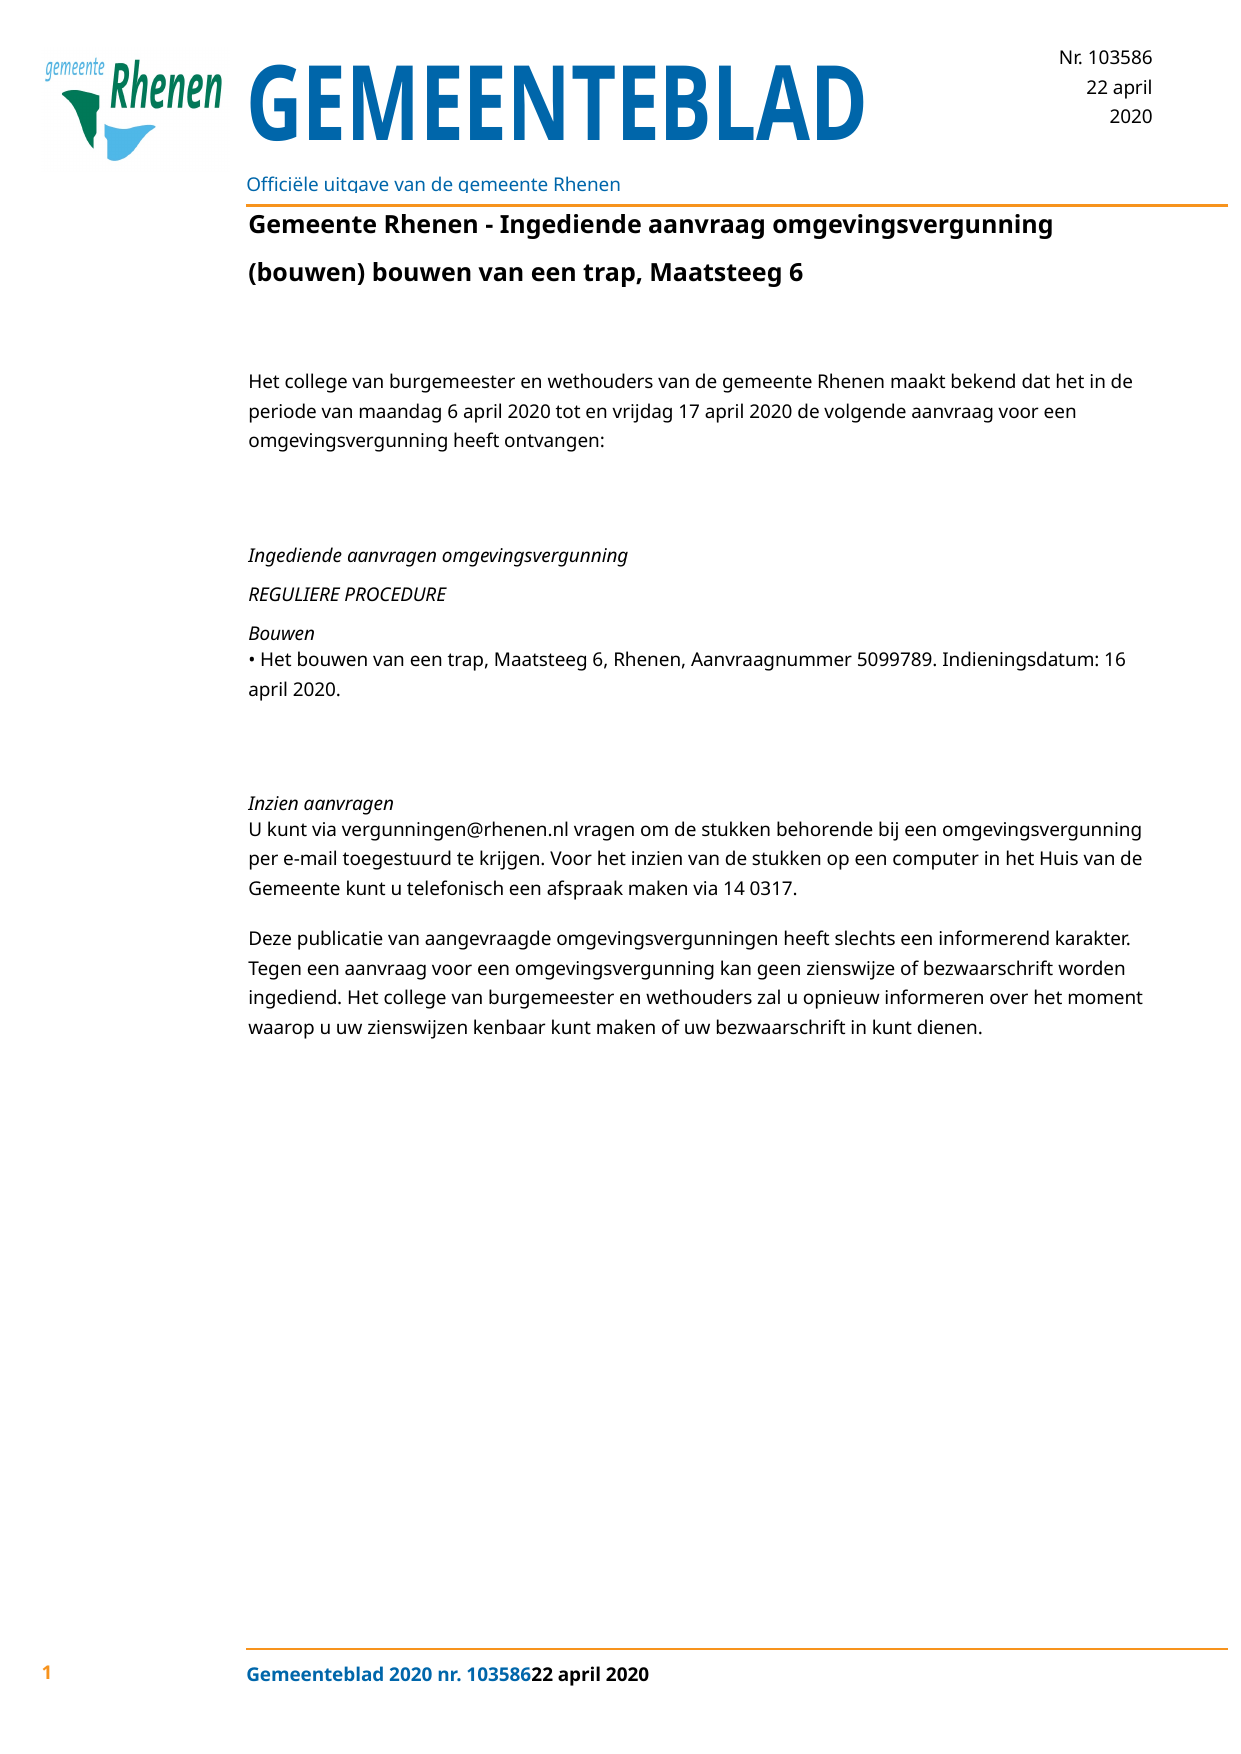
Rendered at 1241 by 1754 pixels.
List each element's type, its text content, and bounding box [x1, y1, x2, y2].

text Bouwen [248, 620, 1152, 646]
text U kunt via vergunningen@rhenen.nl vragen om de stukken behorende bij een omgevingsvergunning per e-mail toegestuurd te krijgen. Voor het inzien van de stukken op een computer in het Huis van de Gemeente kunt u telefonisch een afspraak maken via 14 0317. [248, 816, 1152, 901]
text REGULIERE PROCEDURE [248, 581, 1152, 607]
text • Het bouwen van een trap, Maatsteeg 6, Rhenen, Aanvraagnummer 5099789. Indieningsdatum: 16 april 2020. [248, 646, 1152, 701]
text Ingediende aanvragen omgevingsvergunning [248, 542, 1152, 568]
text Deze publicatie van aangevraagde omgevingsvergunningen heeft slechts een informerend karakter. Tegen een aanvraag voor een omgevingsvergunning kan geen zienswijze of bezwaarschrift worden ingediend. Het college van burgemeester en wethouders zal u opnieuw informeren over het moment waarop u uw zienswijzen kenbaar kunt maken of uw bezwaarschrift in kunt dienen. [248, 925, 1152, 1040]
text Inzien aanvragen [248, 790, 1152, 816]
text Het college van burgemeester en wethouders van de gemeente Rhenen maakt bekend dat het in de periode van maandag 6 april 2020 tot en vrijdag 17 april 2020 de volgende aanvraag voor een omgevingsvergunning heeft ontvangen: [248, 368, 1152, 453]
picture [41, 47, 231, 172]
text Gemeente Rhenen - Ingediende aanvraag omgevingsvergunning (bouwen) bouwen van een trap, Maatsteeg 6 [248, 207, 1152, 288]
